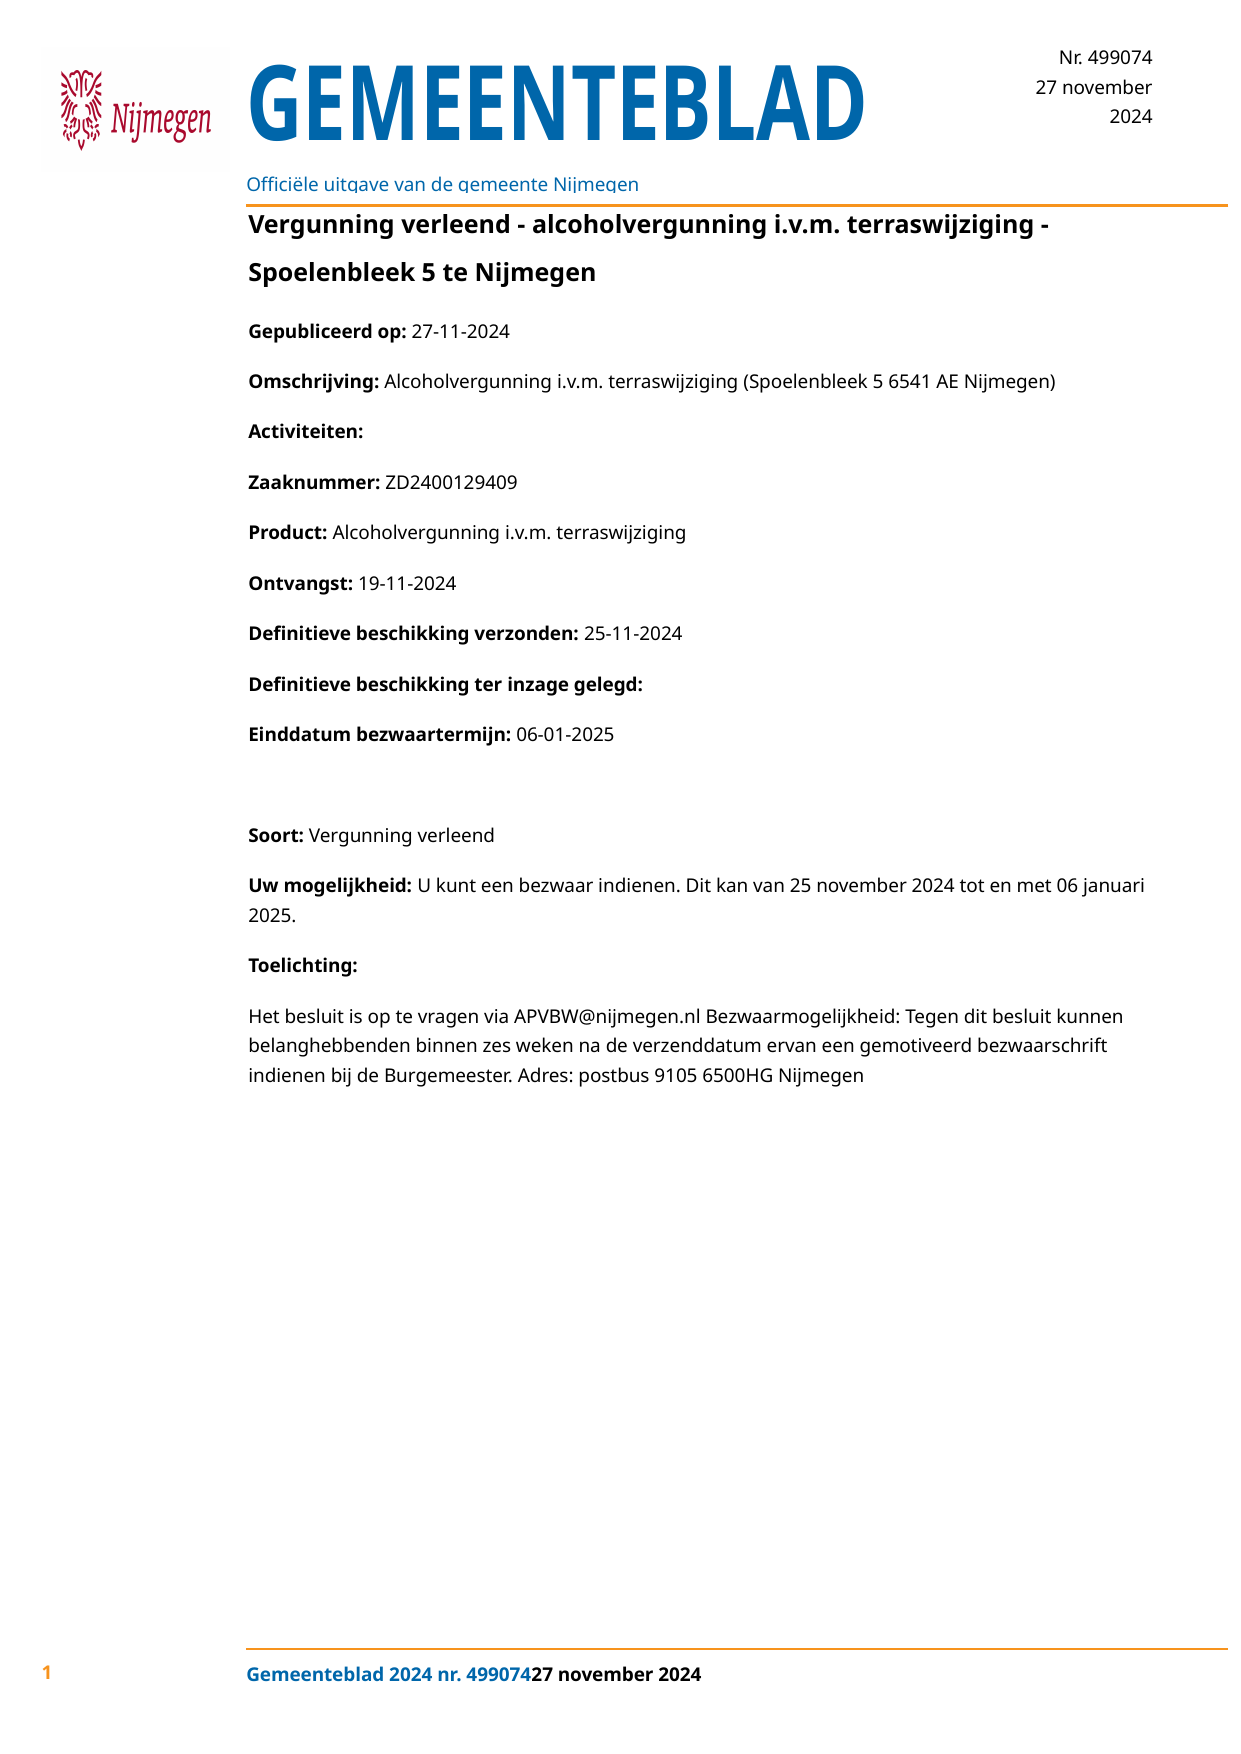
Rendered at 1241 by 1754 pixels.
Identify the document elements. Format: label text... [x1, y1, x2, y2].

text Einddatum bezwaartermijn: 06-01-2025 [248, 721, 1152, 747]
text Soort: Vergunning verleend [248, 822, 1152, 848]
text Product: Alcoholvergunning i.v.m. terraswijziging [248, 519, 1152, 545]
text Het besluit is op te vragen via APVBW@nijmegen.nl Bezwaarmogelijkheid: Tegen dit besluit kunnen belanghebbenden binnen zes weken na de verzenddatum ervan een gemotiveerd bezwaarschrift indienen bij de Burgemeester. Adres: postbus 9105 6500HG Nijmegen [248, 1003, 1152, 1088]
text Activiteiten: [248, 419, 1152, 444]
text Uw mogelijkheid: U kunt een bezwaar indienen. Dit kan van 25 november 2024 tot en met 06 januari 2025. [248, 872, 1152, 928]
text Vergunning verleend - alcoholvergunning i.v.m. terraswijziging - Spoelenbleek 5 te Nijmegen [248, 207, 1152, 288]
text Toelichting: [248, 952, 1152, 978]
text Omschrijving: Alcoholvergunning i.v.m. terraswijziging (Spoelenbleek 5 6541 AE Nijmegen) [248, 368, 1152, 394]
text Definitieve beschikking verzonden: 25-11-2024 [248, 620, 1152, 646]
text Definitieve beschikking ter inzage gelegd: [248, 671, 1152, 697]
text Gepubliceerd op: 27-11-2024 [248, 318, 1152, 344]
text Ontvangst: 19-11-2024 [248, 570, 1152, 596]
picture [41, 47, 231, 172]
text Zaaknummer: ZD2400129409 [248, 469, 1152, 495]
